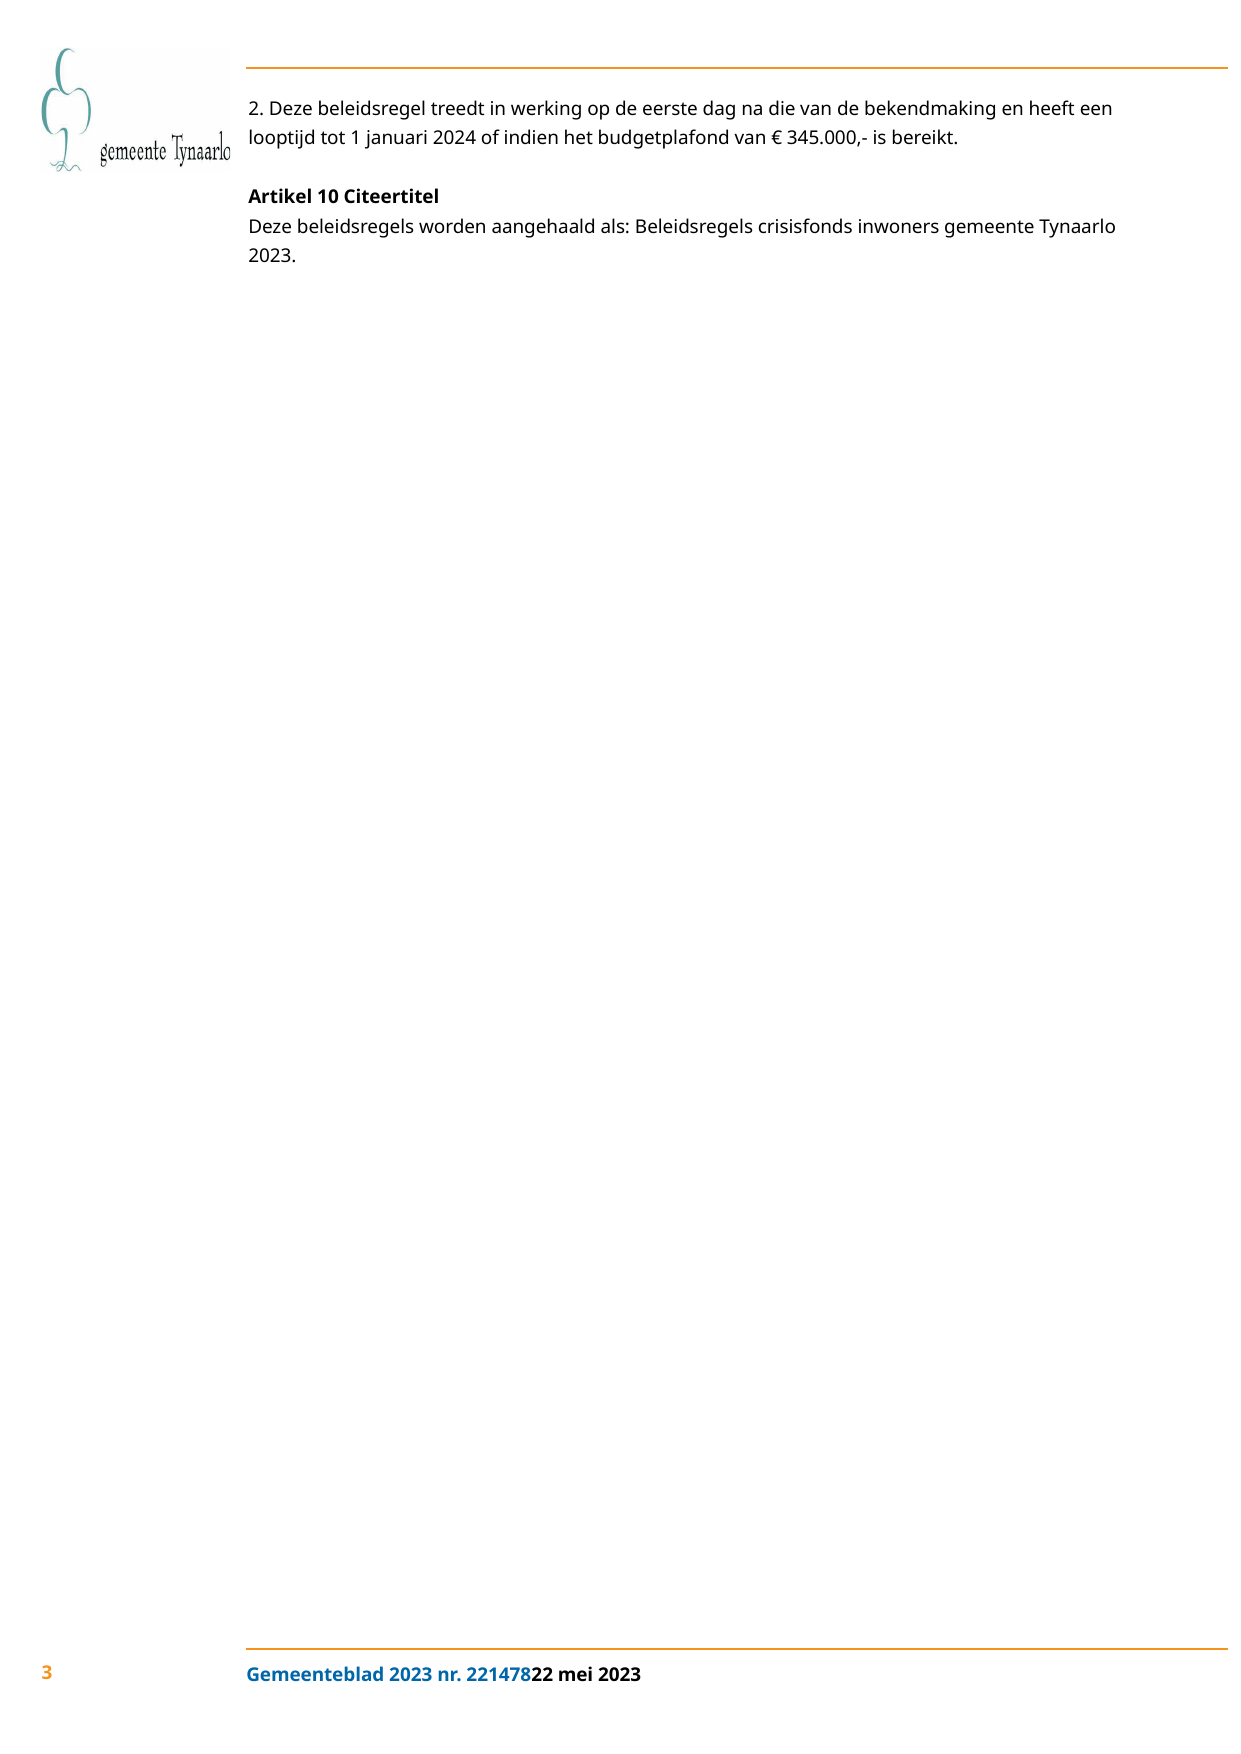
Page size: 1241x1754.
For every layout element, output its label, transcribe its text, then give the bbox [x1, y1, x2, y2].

picture [41, 47, 231, 172]
text Deze beleidsregels worden aangehaald als: Beleidsregels crisisfonds inwoners gemeente Tynaarlo 2023. [248, 213, 1152, 268]
text Artikel 10 Citeertitel [248, 183, 1152, 209]
text 2. Deze beleidsregel treedt in werking op de eerste dag na die van de bekendmaking en heeft een looptijd tot 1 januari 2024 of indien het budgetplafond van € 345.000,- is bereikt. [248, 95, 1152, 150]
